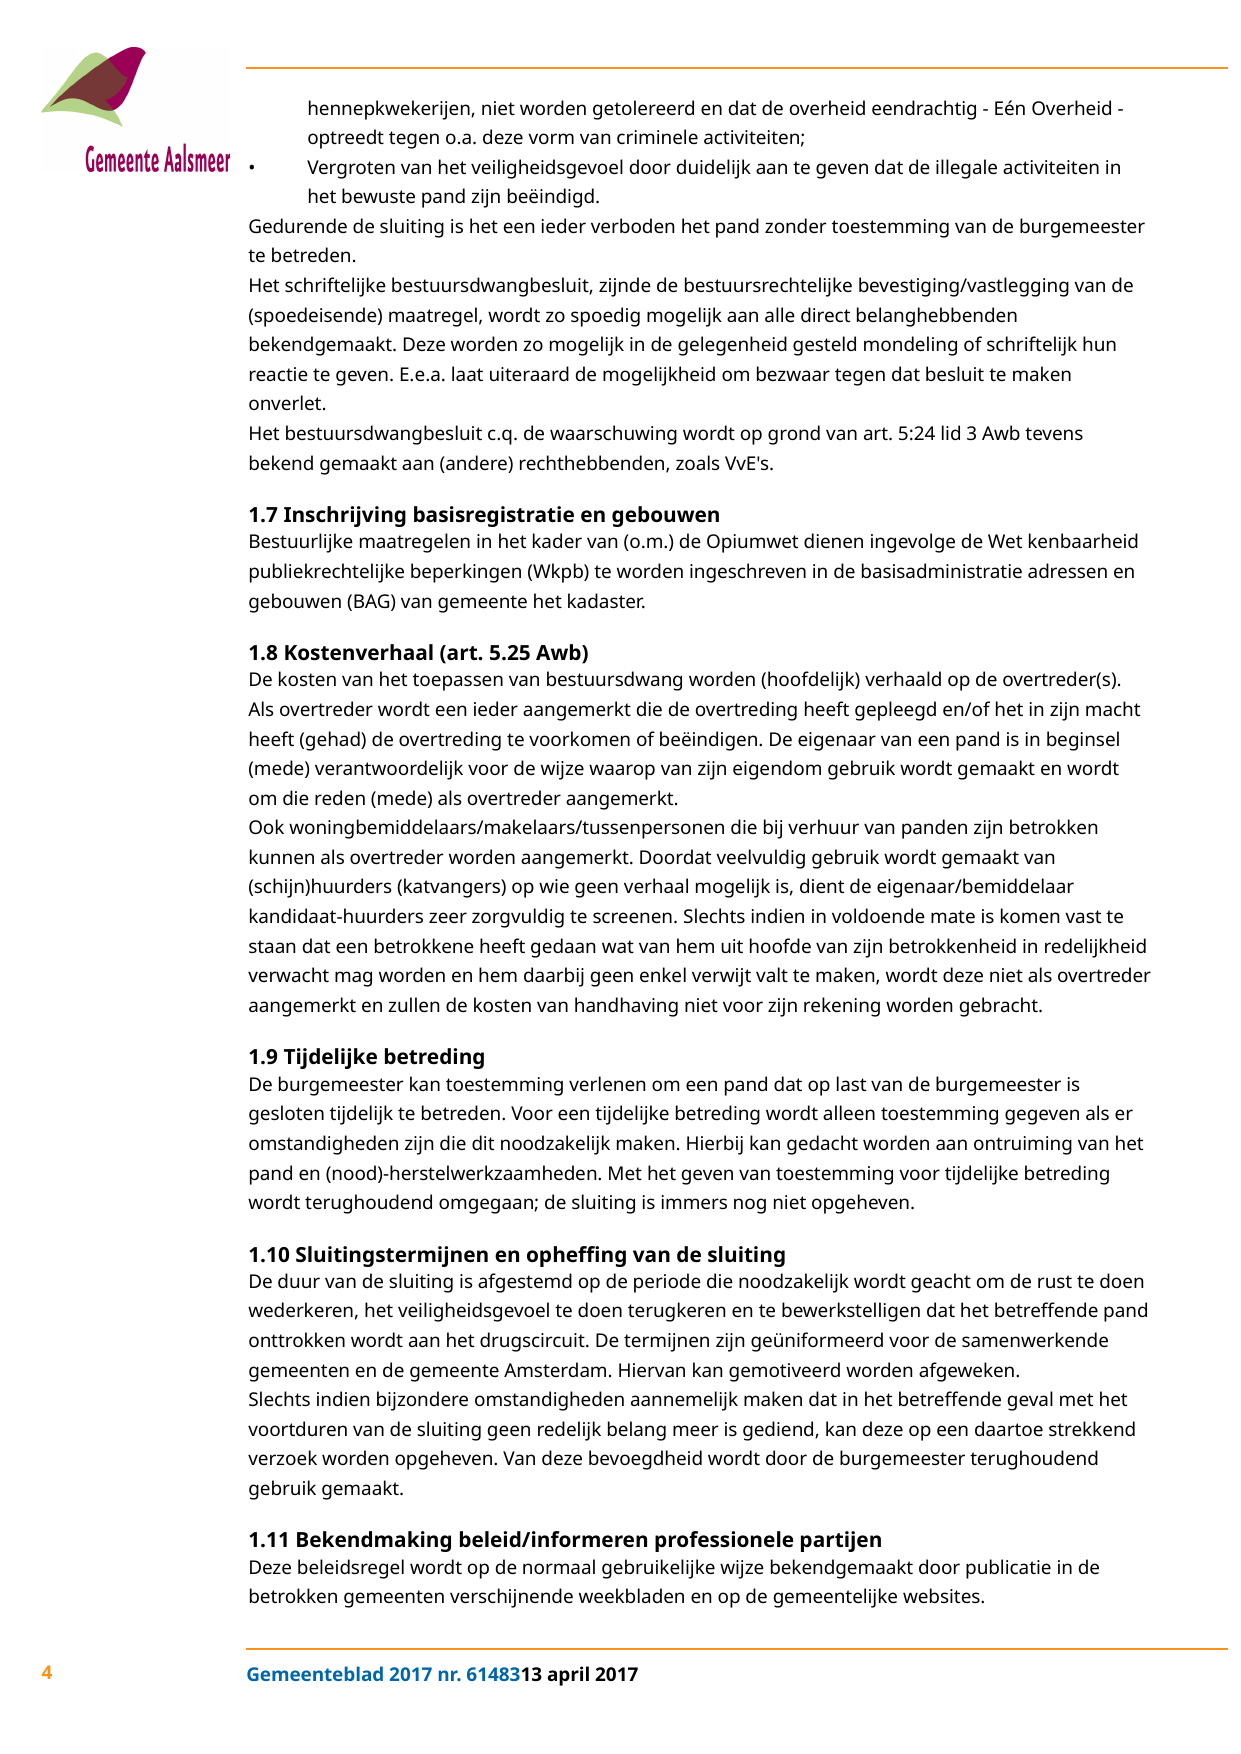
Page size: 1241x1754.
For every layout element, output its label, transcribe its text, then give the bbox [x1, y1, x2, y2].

text 1.9 Tijdelijke betreding [248, 1042, 1152, 1071]
text Ook woningbemiddelaars/makelaars/tussenpersonen die bij verhuur van panden zijn betrokken kunnen als overtreder worden aangemerkt. Doordat veelvuldig gebruik wordt gemaakt van (schijn)huurders (katvangers) op wie geen verhaal mogelijk is, dient de eigenaar/bemiddelaar kandidaat-huurders zeer zorgvuldig te screenen. Slechts indien in voldoende mate is komen vast te staan dat een betrokkene heeft gedaan wat van hem uit hoofde van zijn betrokkenheid in redelijkheid verwacht mag worden en hem daarbij geen enkel verwijt valt te maken, wordt deze niet als overtreder aangemerkt en zullen de kosten van handhaving niet voor zijn rekening worden gebracht. [248, 814, 1152, 1018]
list hennepkwekerijen, niet worden getolereerd en dat de overheid eendrachtig - Eén Overheid - optreedt tegen o.a. deze vorm van criminele activiteiten; [248, 95, 1152, 150]
text Bestuurlijke maatregelen in het kader van (o.m.) de Opiumwet dienen ingevolge de Wet kenbaarheid publiekrechtelijke beperkingen (Wkpb) te worden ingeschreven in de basisadministratie adressen en gebouwen (BAG) van gemeente het kadaster. [248, 529, 1152, 613]
text 1.8 Kostenverhaal (art. 5.25 Awb) [248, 638, 1152, 667]
text Het schriftelijke bestuursdwangbesluit, zijnde de bestuursrechtelijke bevestiging/vastlegging van de (spoedeisende) maatregel, wordt zo spoedig mogelijk aan alle direct belanghebbenden bekendgemaakt. Deze worden zo mogelijk in de gelegenheid gesteld mondeling of schriftelijk hun reactie te geven. E.e.a. laat uiteraard de mogelijkheid om bezwaar tegen dat besluit te maken onverlet. [248, 272, 1152, 416]
list Vergroten van het veiligheidsgevoel door duidelijk aan te geven dat de illegale activiteiten in het bewuste pand zijn beëindigd. [248, 154, 1152, 209]
picture [41, 47, 231, 172]
text Het bestuursdwangbesluit c.q. de waarschuwing wordt op grond van art. 5:24 lid 3 Awb tevens bekend gemaakt aan (andere) rechthebbenden, zoals VvE's. [248, 420, 1152, 476]
text 1.7 Inschrijving basisregistratie en gebouwen [248, 500, 1152, 529]
text 1.10 Sluitingstermijnen en opheffing van de sluiting [248, 1240, 1152, 1268]
text 1.11 Bekendmaking beleid/informeren professionele partijen [248, 1526, 1152, 1554]
text De duur van de sluiting is afgestemd op de periode die noodzakelijk wordt geacht om de rust te doen wederkeren, het veiligheidsgevoel te doen terugkeren en te bewerkstelligen dat het betreffende pand onttrokken wordt aan het drugscircuit. De termijnen zijn geüniformeerd voor de samenwerkende gemeenten en de gemeente Amsterdam. Hiervan kan gemotiveerd worden afgeweken. [248, 1268, 1152, 1383]
text De kosten van het toepassen van bestuursdwang worden (hoofdelijk) verhaald op de overtreder(s). Als overtreder wordt een ieder aangemerkt die de overtreding heeft gepleegd en/of het in zijn macht heeft (gehad) de overtreding te voorkomen of beëindigen. De eigenaar van een pand is in beginsel (mede) verantwoordelijk voor de wijze waarop van zijn eigendom gebruik wordt gemaakt en wordt om die reden (mede) als overtreder aangemerkt. [248, 667, 1152, 811]
text Gedurende de sluiting is het een ieder verboden het pand zonder toestemming van de burgemeester te betreden. [248, 213, 1152, 268]
text Slechts indien bijzondere omstandigheden aannemelijk maken dat in het betreffende geval met het voortduren van de sluiting geen redelijk belang meer is gediend, kan deze op een daartoe strekkend verzoek worden opgeheven. Van deze bevoegdheid wordt door de burgemeester terughoudend gebruik gemaakt. [248, 1386, 1152, 1501]
text Deze beleidsregel wordt op de normaal gebruikelijke wijze bekendgemaakt door publicatie in de betrokken gemeenten verschijnende weekbladen en op de gemeentelijke websites. [248, 1554, 1152, 1609]
text De burgemeester kan toestemming verlenen om een pand dat op last van de burgemeester is gesloten tijdelijk te betreden. Voor een tijdelijke betreding wordt alleen toestemming gegeven als er omstandigheden zijn die dit noodzakelijk maken. Hierbij kan gedacht worden aan ontruiming van het pand en (nood)-herstelwerkzaamheden. Met het geven van toestemming voor tijdelijke betreding wordt terughoudend omgegaan; de sluiting is immers nog niet opgeheven. [248, 1071, 1152, 1215]
